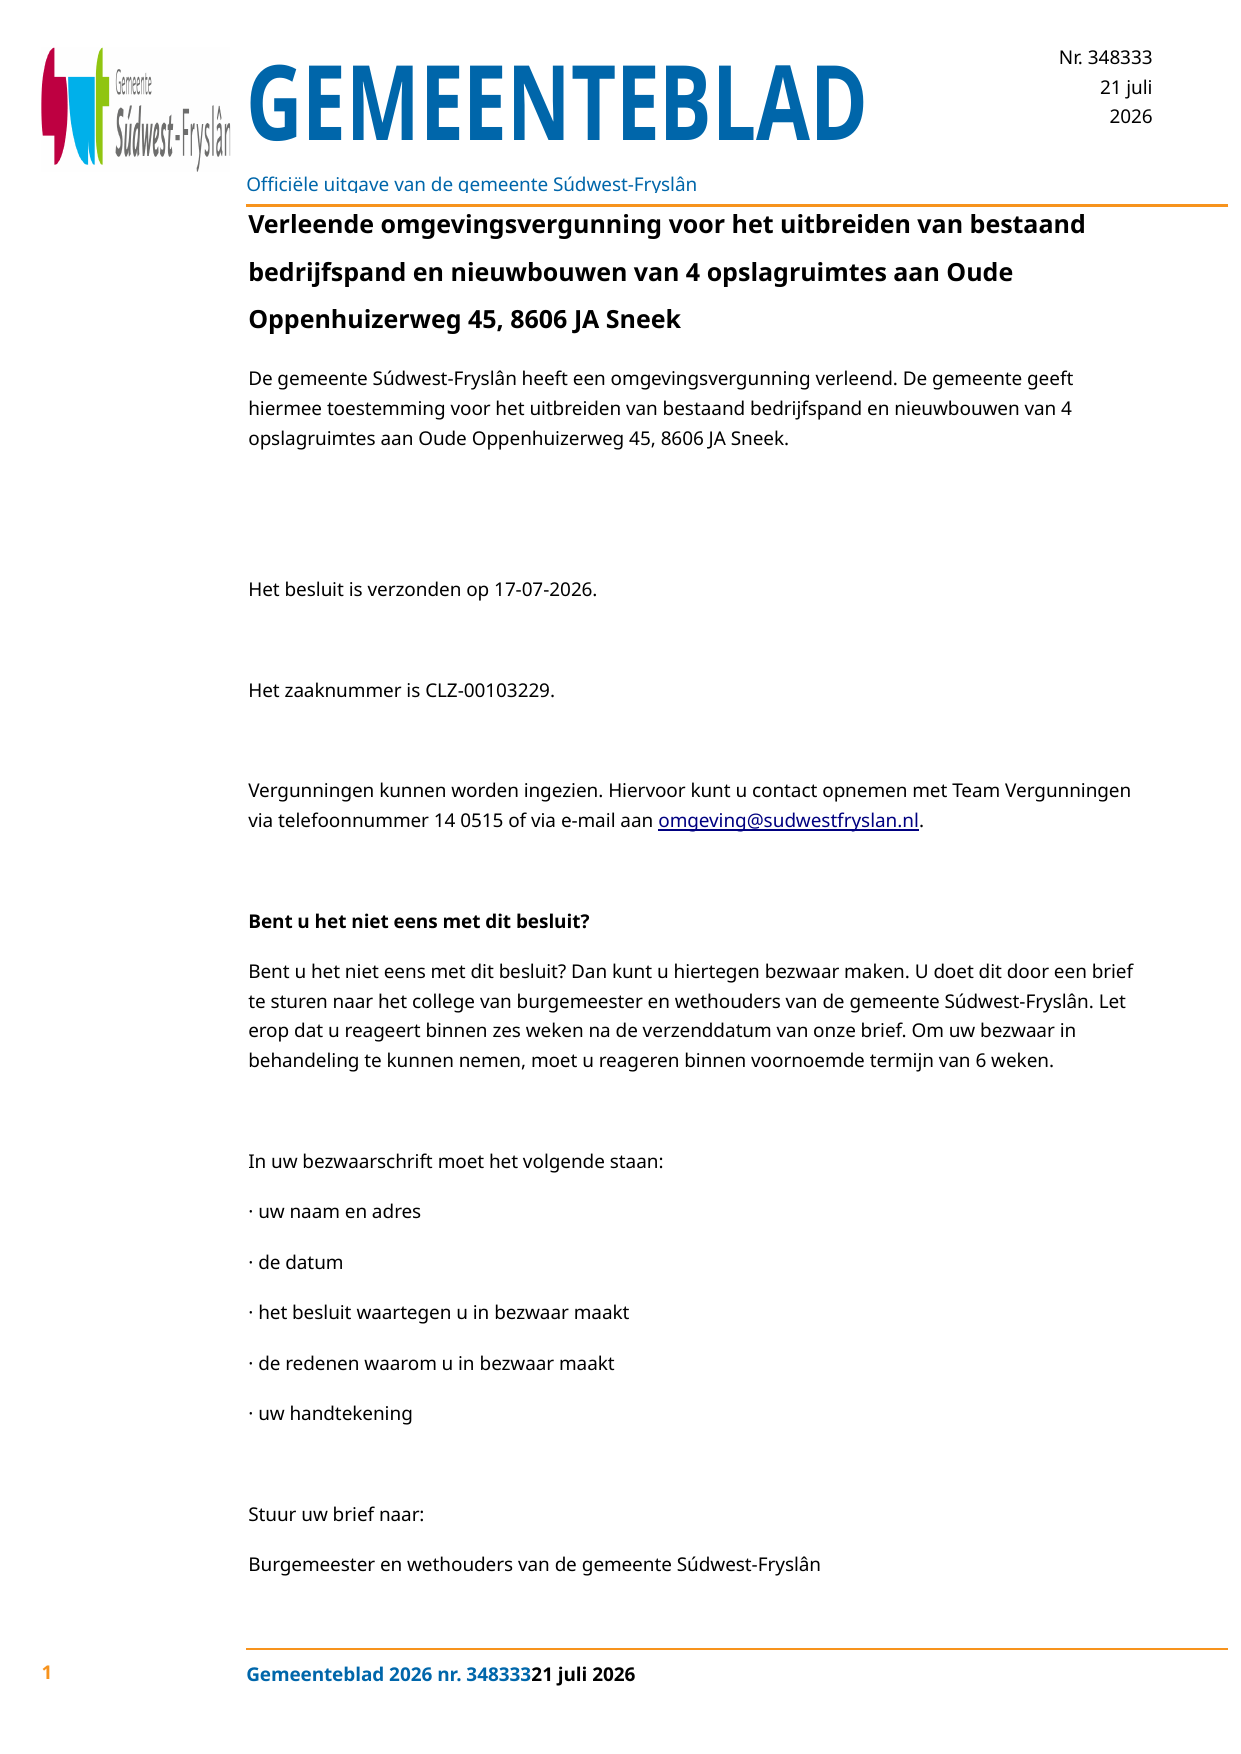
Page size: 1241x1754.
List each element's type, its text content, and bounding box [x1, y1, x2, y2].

text · uw handtekening [248, 1400, 1152, 1426]
text In uw bezwaarschrift moet het volgende staan: [248, 1148, 1152, 1174]
text Verleende omgevingsvergunning voor het uitbreiden van bestaand bedrijfspand en nieuwbouwen van 4 opslagruimtes aan Oude Oppenhuizerweg 45, 8606 JA Sneek [248, 207, 1152, 336]
text · de datum [248, 1249, 1152, 1274]
text Bent u het niet eens met dit besluit? Dan kunt u hiertegen bezwaar maken. U doet dit door een brief te sturen naar het college van burgemeester en wethouders van de gemeente Súdwest-Fryslân. Let erop dat u reageert binnen zes weken na de verzenddatum van onze brief. Om uw bezwaar in behandeling te kunnen nemen, moet u reageren binnen voornoemde termijn van 6 weken. [248, 958, 1152, 1073]
text De gemeente Súdwest-Fryslân heeft een omgevingsvergunning verleend. De gemeente geeft hiermee toestemming voor het uitbreiden van bestaand bedrijfspand en nieuwbouwen van 4 opslagruimtes aan Oude Oppenhuizerweg 45, 8606 JA Sneek. [248, 366, 1152, 450]
text Vergunningen kunnen worden ingezien. Hiervoor kunt u contact opnemen met Team Vergunningen via telefoonnummer 14 0515 of via e-mail aan omgeving@sudwestfryslan.nl. [248, 778, 1152, 833]
text · uw naam en adres [248, 1198, 1152, 1224]
text Bent u het niet eens met dit besluit? [248, 908, 1152, 934]
picture [41, 47, 231, 172]
text Stuur uw brief naar: [248, 1501, 1152, 1527]
text Het zaaknummer is CLZ-00103229. [248, 677, 1152, 702]
text Burgemeester en wethouders van de gemeente Súdwest-Fryslân [248, 1551, 1152, 1577]
text Het besluit is verzonden op 17-07-2026. [248, 576, 1152, 602]
text · de redenen waarom u in bezwaar maakt [248, 1350, 1152, 1375]
text · het besluit waartegen u in bezwaar maakt [248, 1299, 1152, 1325]
